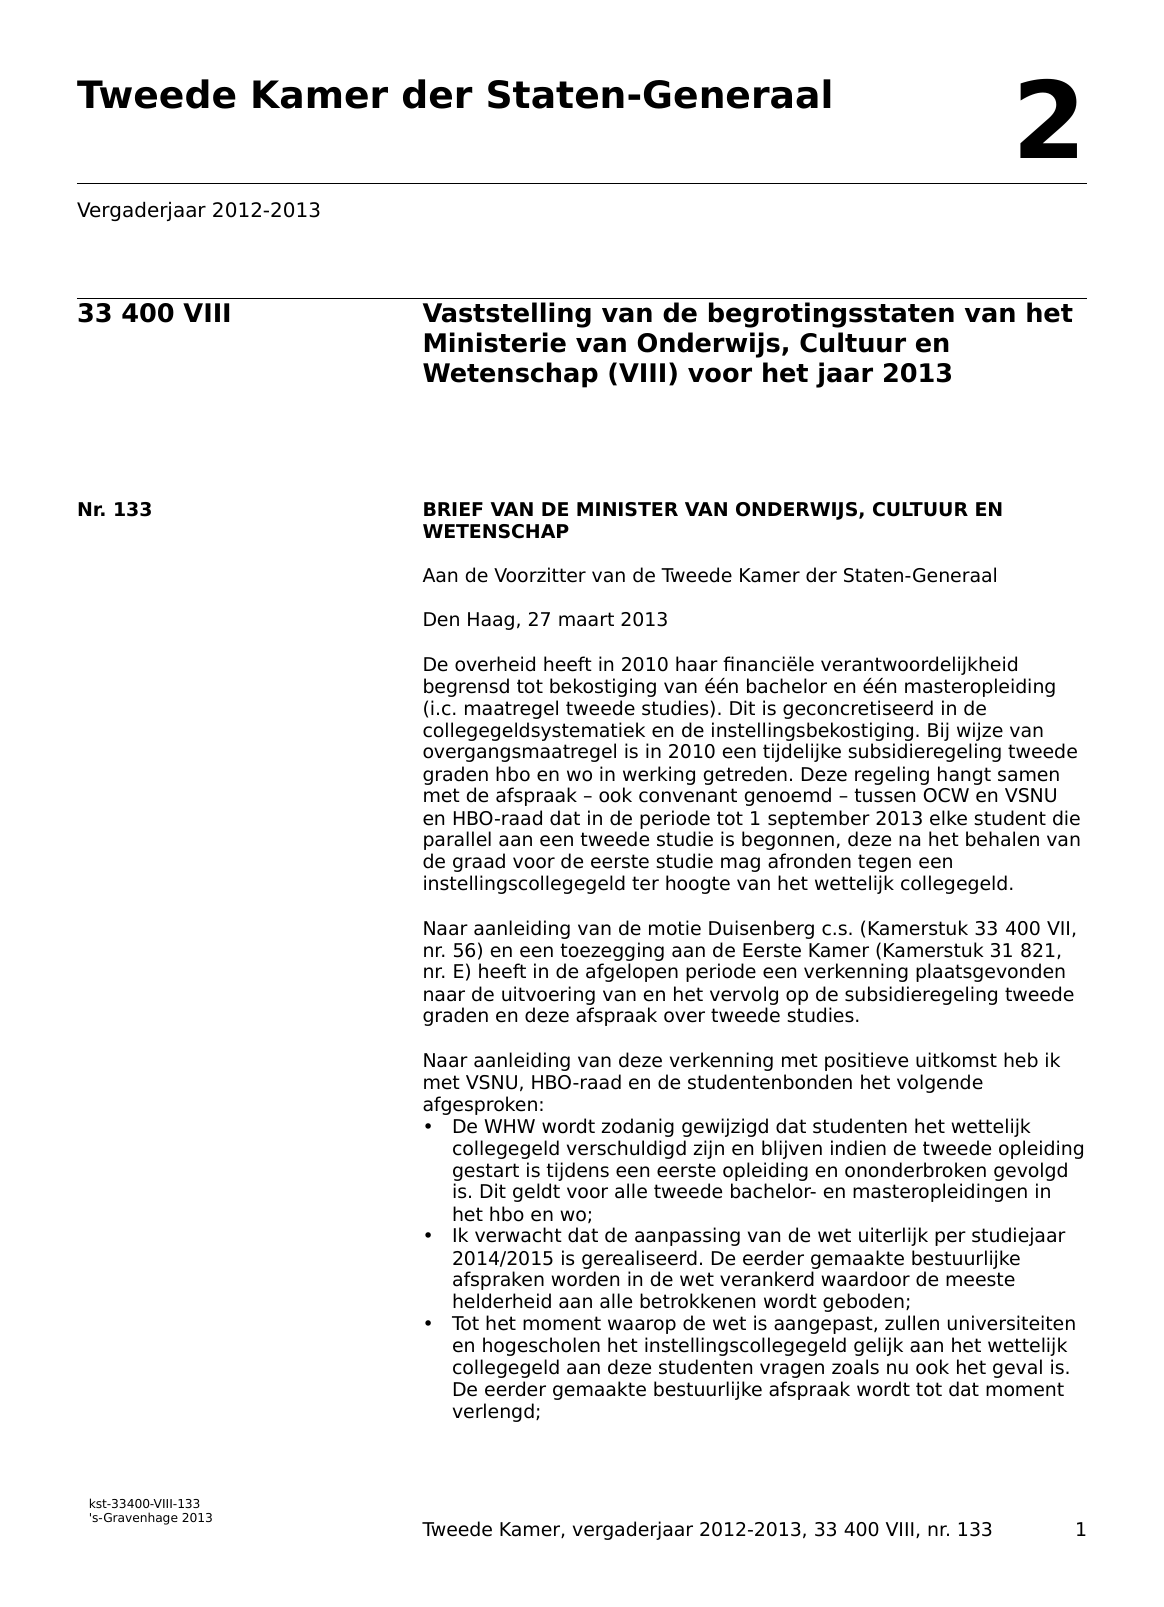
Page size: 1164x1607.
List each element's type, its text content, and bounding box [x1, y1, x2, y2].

text • Tot het moment waarop de wet is aangepast, zullen universiteiten en hogescholen het instellingscollegegeld gelijk aan het wettelijk collegegeld aan deze studenten vragen zoals nu ook het geval is. De eerder gemaakte bestuurlijke afspraak wordt tot dat moment verlengd; [422, 1313, 1087, 1423]
text Den Haag, 27 maart 2013 [422, 609, 1087, 631]
text kst-33400-VIII-133 [88, 1497, 323, 1511]
subtitle Nr. 133 BRIEF VAN DE MINISTER VAN ONDERWIJS, CULTUUR EN WETENSCHAP [77, 499, 1087, 543]
table_header Tweede Kamer der Staten-Generaal [77, 59, 886, 183]
text De overheid heeft in 2010 haar financiële verantwoordelijkheid begrensd tot bekostiging van één bachelor en één masteropleiding (i.c. maatregel tweede studies). Dit is geconcretiseerd in de collegegeldsystematiek en de instellingsbekostiging. Bij wijze van overgangsmaatregel is in 2010 een tijdelijke subsidieregeling tweede graden hbo en wo in werking getreden. Deze regeling hangt samen met de afspraak – ook convenant genoemd – tussen OCW en VSNU en HBO-raad dat in de periode tot 1 september 2013 elke student die parallel aan een tweede studie is begonnen, deze na het behalen van de graad voor de eerste studie mag afronden tegen een instellingscollegegeld ter hoogte van het wettelijk collegegeld. [422, 653, 1087, 895]
text Naar aanleiding van deze verkenning met positieve uitkomst heb ik met VSNU, HBO-raad en de studentenbonden het volgende afgesproken: [422, 1049, 1087, 1116]
text • De WHW wordt zodanig gewijzigd dat studenten het wettelijk collegegeld verschuldigd zijn en blijven indien de tweede opleiding gestart is tijdens een eerste opleiding en ononderbroken gevolgd is. Dit geldt voor alle tweede bachelor- en masteropleidingen in het hbo en wo; [422, 1116, 1087, 1225]
text • Ik verwacht dat de aanpassing van de wet uiterlijk per studiejaar 2014/2015 is gerealiseerd. De eerder gemaakte bestuurlijke afspraken worden in de wet verankerd waardoor de meeste helderheid aan alle betrokkenen wordt geboden; [422, 1225, 1087, 1313]
subtitle 33 400 VIII Vaststelling van de begrotingsstaten van het Ministerie van Onderwijs, Cultuur en Wetenschap (VIII) voor het jaar 2013 [77, 299, 1087, 388]
table_header 2 [886, 59, 1087, 183]
text 's-Gravenhage 2013 [88, 1511, 323, 1525]
table_cell Vergaderjaar 2012-2013 [77, 184, 1087, 298]
text Naar aanleiding van de motie Duisenberg c.s. (Kamerstuk 33 400 VII, nr. 56) en een toezegging aan de Eerste Kamer (Kamerstuk 31 821, nr. E) heeft in de afgelopen periode een verkenning plaatsgevonden naar de uitvoering van en het vervolg op de subsidieregeling tweede graden en deze afspraak over tweede studies. [422, 917, 1087, 1027]
text Aan de Voorzitter van de Tweede Kamer der Staten-Generaal [422, 565, 1087, 587]
